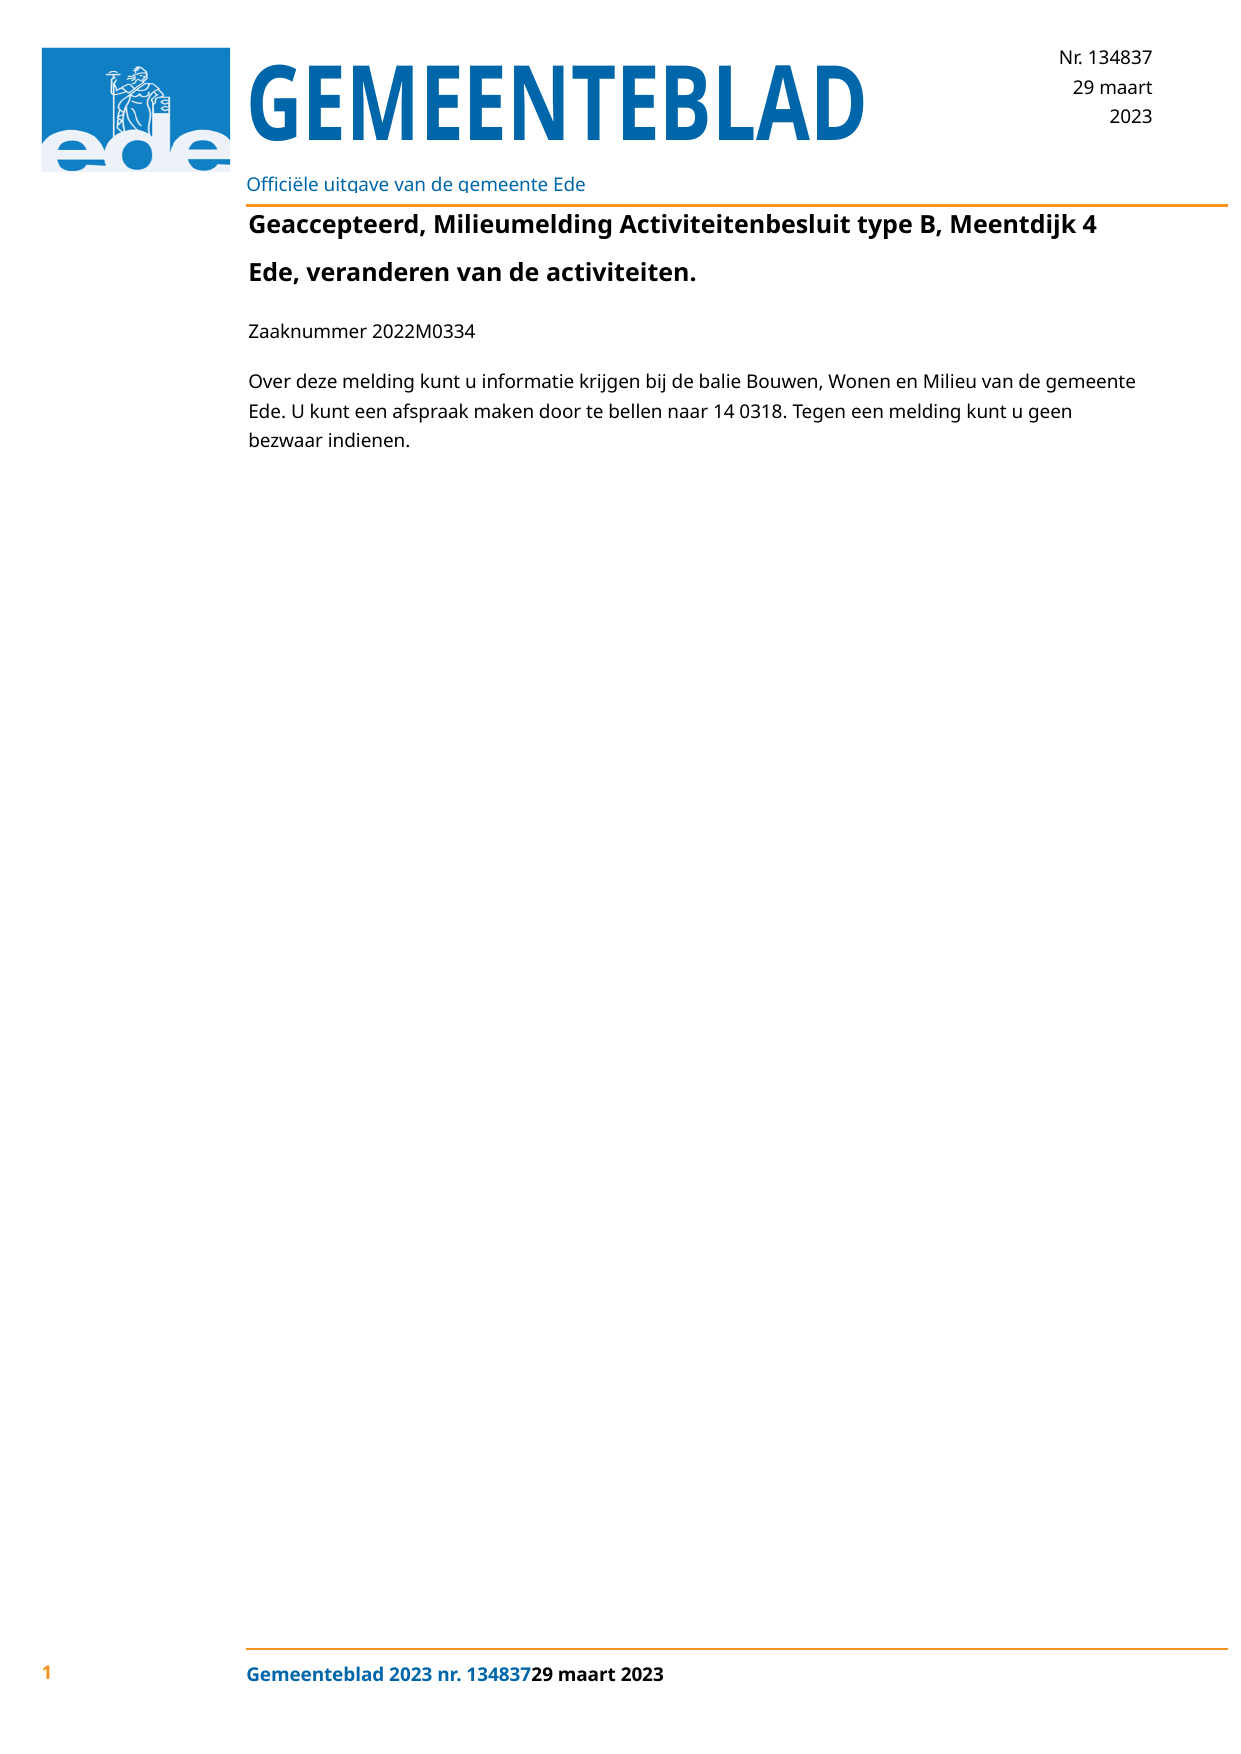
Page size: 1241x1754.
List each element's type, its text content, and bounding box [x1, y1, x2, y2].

picture [41, 47, 231, 172]
text Zaaknummer 2022M0334 [248, 318, 1152, 344]
text Geaccepteerd, Milieumelding Activiteitenbesluit type B, Meentdijk 4 Ede, veranderen van de activiteiten. [248, 207, 1152, 288]
text Over deze melding kunt u informatie krijgen bij de balie Bouwen, Wonen en Milieu van de gemeente Ede. U kunt een afspraak maken door te bellen naar 14 0318. Tegen een melding kunt u geen bezwaar indienen. [248, 368, 1152, 453]
